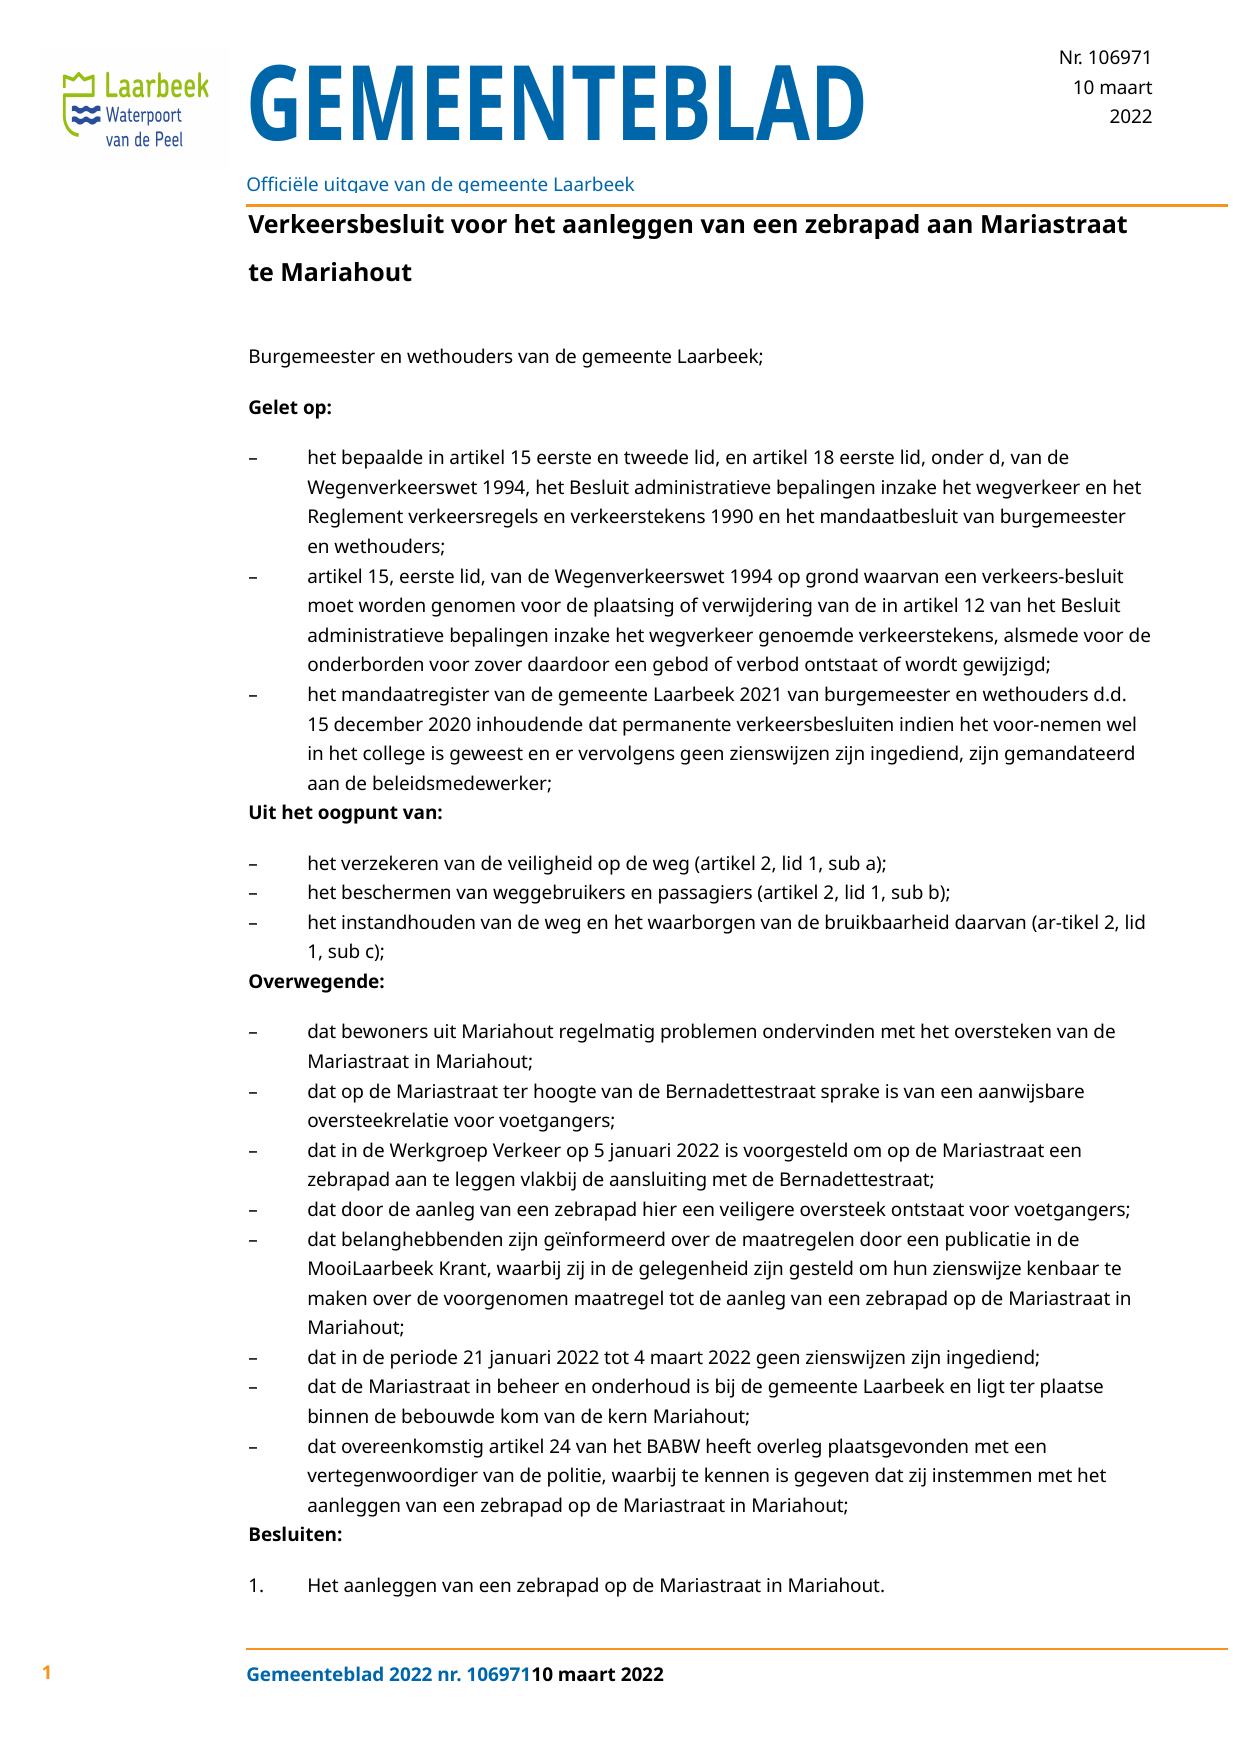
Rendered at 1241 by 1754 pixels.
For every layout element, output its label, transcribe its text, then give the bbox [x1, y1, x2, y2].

list dat op de Mariastraat ter hoogte van de Bernadettestraat sprake is van een aanwijsbare oversteekrelatie voor voetgangers; [248, 1078, 1152, 1133]
text Verkeersbesluit voor het aanleggen van een zebrapad aan Mariastraat te Mariahout [248, 207, 1152, 288]
list het bepaalde in artikel 15 eerste en tweede lid, en artikel 18 eerste lid, onder d, van de Wegenverkeerswet 1994, het Besluit administratieve bepalingen inzake het wegverkeer en het Reglement verkeersregels en verkeerstekens 1990 en het mandaatbesluit van burgemeester en wethouders; [248, 444, 1152, 559]
list het mandaatregister van de gemeente Laarbeek 2021 van burgemeester en wethouders d.d. 15 december 2020 inhoudende dat permanente verkeersbesluiten indien het voor-nemen wel in het college is geweest en er vervolgens geen zienswijzen zijn ingediend, zijn gemandateerd aan de beleidsmedewerker; [248, 681, 1152, 796]
text Overwegende: [248, 968, 1152, 994]
list dat belanghebbenden zijn geïnformeerd over de maatregelen door een publicatie in de MooiLaarbeek Krant, waarbij zij in de gelegenheid zijn gesteld om hun zienswijze kenbaar te maken over de voorgenomen maatregel tot de aanleg van een zebrapad op de Mariastraat in Mariahout; [248, 1226, 1152, 1340]
list artikel 15, eerste lid, van de Wegenverkeerswet 1994 op grond waarvan een verkeers-besluit moet worden genomen voor de plaatsing of verwijdering van de in artikel 12 van het Besluit administratieve bepalingen inzake het wegverkeer genoemde verkeerstekens, alsmede voor de onderborden voor zover daardoor een gebod of verbod ontstaat of wordt gewijzigd; [248, 563, 1152, 677]
list Het aanleggen van een zebrapad op de Mariastraat in Mariahout. [248, 1572, 1152, 1598]
picture [41, 47, 231, 172]
list dat in de Werkgroep Verkeer op 5 januari 2022 is voorgesteld om op de Mariastraat een zebrapad aan te leggen vlakbij de aansluiting met de Bernadettestraat; [248, 1137, 1152, 1192]
text Burgemeester en wethouders van de gemeente Laarbeek; [248, 344, 1152, 369]
list dat overeenkomstig artikel 24 van het BABW heeft overleg plaatsgevonden met een vertegenwoordiger van de politie, waarbij te kennen is gegeven dat zij instemmen met het aanleggen van een zebrapad op de Mariastraat in Mariahout; [248, 1433, 1152, 1518]
text Besluiten: [248, 1522, 1152, 1547]
text Gelet op: [248, 394, 1152, 420]
list het beschermen van weggebruikers en passagiers (artikel 2, lid 1, sub b); [248, 879, 1152, 905]
list dat in de periode 21 januari 2022 tot 4 maart 2022 geen zienswijzen zijn ingediend; [248, 1344, 1152, 1370]
list dat door de aanleg van een zebrapad hier een veiligere oversteek ontstaat voor voetgangers; [248, 1196, 1152, 1222]
list het verzekeren van de veiligheid op de weg (artikel 2, lid 1, sub a); [248, 850, 1152, 876]
list dat bewoners uit Mariahout regelmatig problemen ondervinden met het oversteken van de Mariastraat in Mariahout; [248, 1019, 1152, 1074]
list het instandhouden van de weg en het waarborgen van de bruikbaarheid daarvan (ar-tikel 2, lid 1, sub c); [248, 909, 1152, 964]
text Uit het oogpunt van: [248, 799, 1152, 825]
list dat de Mariastraat in beheer en onderhoud is bij de gemeente Laarbeek en ligt ter plaatse binnen de bebouwde kom van de kern Mariahout; [248, 1374, 1152, 1429]
